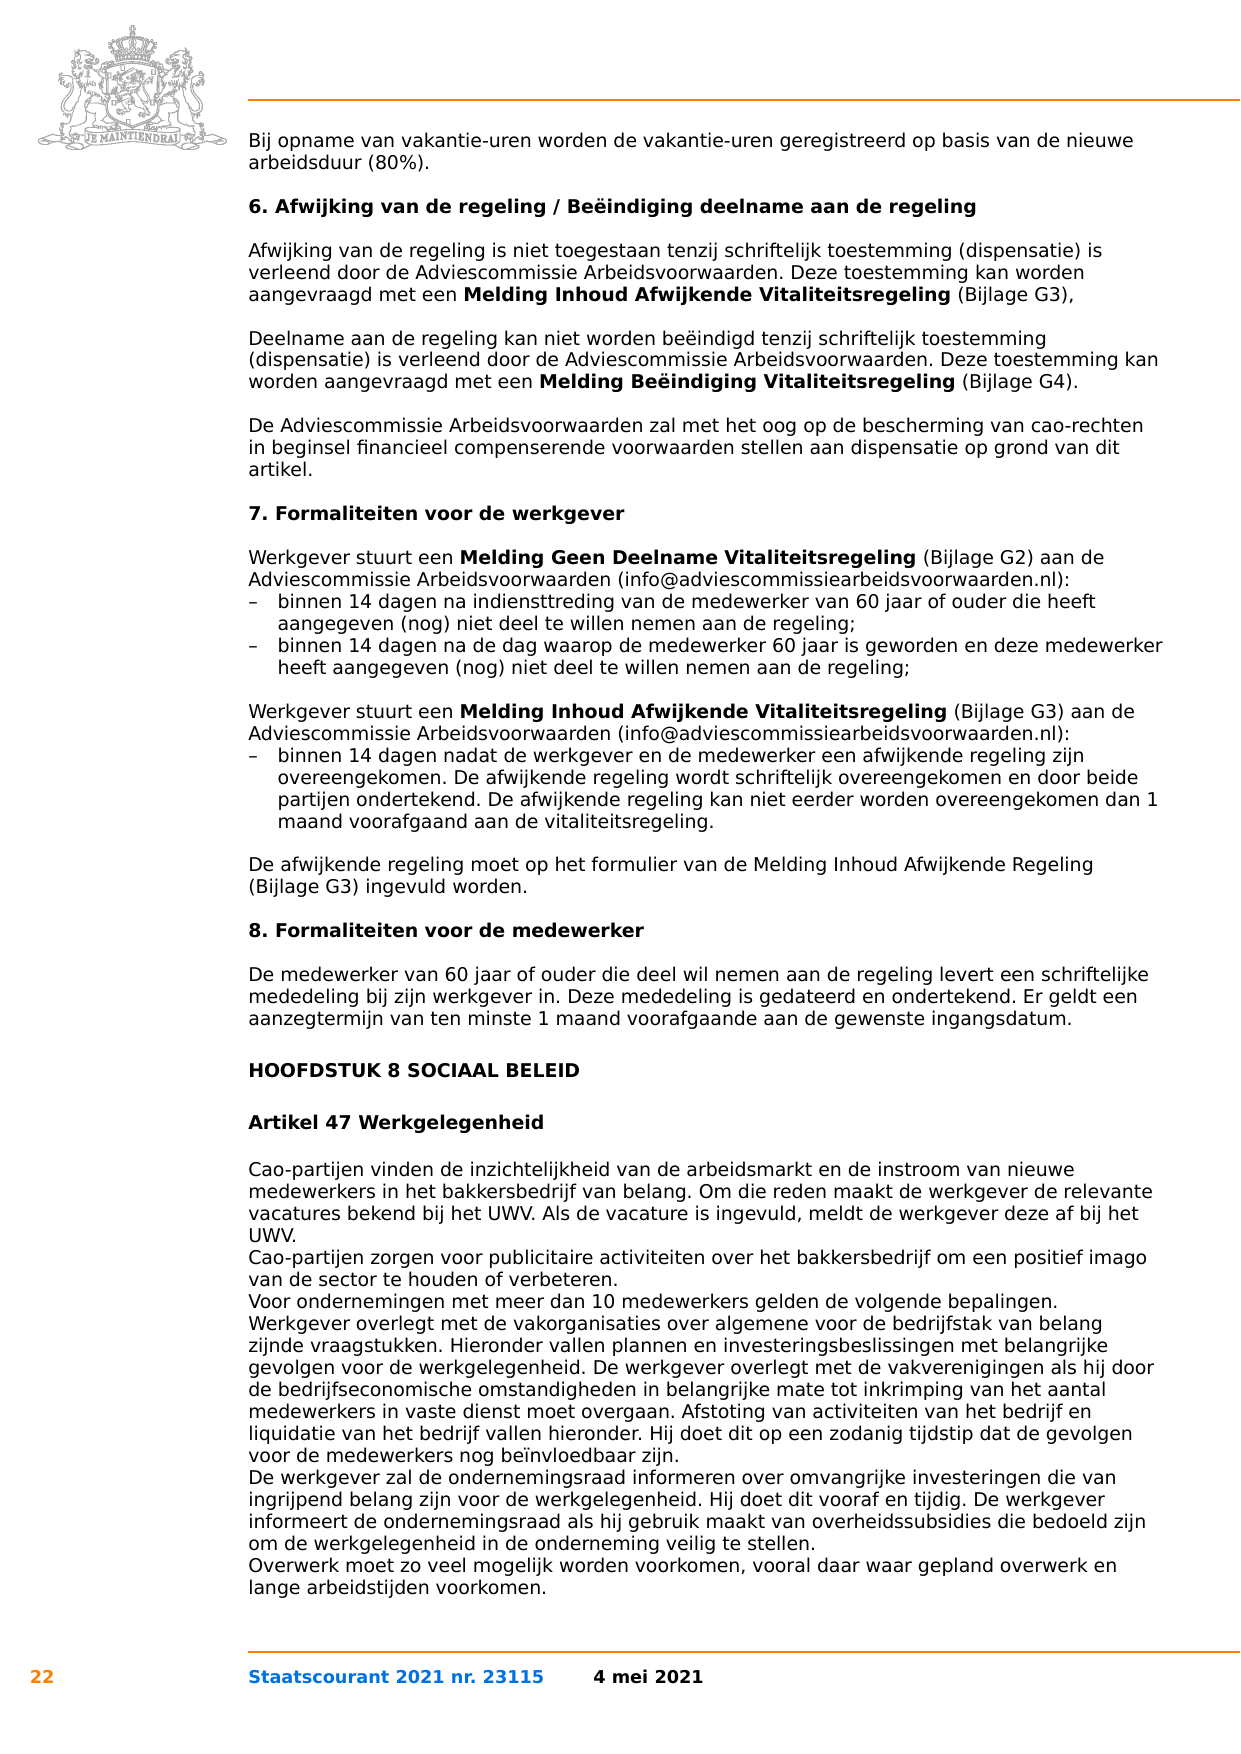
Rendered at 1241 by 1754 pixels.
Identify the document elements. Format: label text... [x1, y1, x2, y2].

text De afwijkende regeling moet op het formulier van de Melding Inhoud Afwijkende Regeling (Bijlage G3) ingevuld worden. [248, 854, 1163, 898]
text Cao-partijen zorgen voor publicitaire activiteiten over het bakkersbedrijf om een positief imago van de sector te houden of verbeteren. [248, 1247, 1163, 1291]
text Deelname aan de regeling kan niet worden beëindigd tenzij schriftelijk toestemming (dispensatie) is verleend door de Adviescommissie Arbeidsvoorwaarden. Deze toestemming kan worden aangevraagd met een Melding Beëindiging Vitaliteitsregeling (Bijlage G4). [248, 327, 1163, 393]
subtitle Artikel 47 Werkgelegenheid [248, 1112, 1163, 1134]
text Werkgever stuurt een Melding Geen Deelname Vitaliteitsregeling (Bijlage G2) aan de Adviescommissie Arbeidsvoorwaarden (info@adviescommissiearbeidsvoorwaarden.nl): [248, 547, 1163, 591]
text Voor ondernemingen met meer dan 10 medewerkers gelden de volgende bepalingen. [248, 1291, 1163, 1313]
text – binnen 14 dagen na de dag waarop de medewerker 60 jaar is geworden en deze medewerker heeft aangegeven (nog) niet deel te willen nemen aan de regeling; [248, 635, 1163, 679]
subtitle 6. Afwijking van de regeling / Beëindiging deelname aan de regeling [248, 196, 1163, 218]
subtitle 8. Formaliteiten voor de medewerker [248, 920, 1163, 942]
text Cao-partijen vinden de inzichtelijkheid van de arbeidsmarkt en de instroom van nieuwe medewerkers in het bakkersbedrijf van belang. Om die reden maakt de werkgever de relevante vacatures bekend bij het UWV. Als de vacature is ingevuld, meldt de werkgever deze af bij het UWV. [248, 1159, 1163, 1247]
text Overwerk moet zo veel mogelijk worden voorkomen, vooral daar waar gepland overwerk en lange arbeidstijden voorkomen. [248, 1554, 1163, 1598]
text De medewerker van 60 jaar of ouder die deel wil nemen aan de regeling levert een schriftelijke mededeling bij zijn werkgever in. Deze mededeling is gedateerd en ondertekend. Er geldt een aanzegtermijn van ten minste 1 maand voorafgaande aan de gewenste ingangsdatum. [248, 964, 1163, 1030]
text Werkgever stuurt een Melding Inhoud Afwijkende Vitaliteitsregeling (Bijlage G3) aan de Adviescommissie Arbeidsvoorwaarden (info@adviescommissiearbeidsvoorwaarden.nl): [248, 701, 1163, 744]
text Bij opname van vakantie-uren worden de vakantie-uren geregistreerd op basis van de nieuwe arbeidsduur (80%). [248, 130, 1163, 174]
text Werkgever overlegt met de vakorganisaties over algemene voor de bedrijfstak van belang zijnde vraagstukken. Hieronder vallen plannen en investeringsbeslissingen met belangrijke gevolgen voor de werkgelegenheid. De werkgever overlegt met de vakverenigingen als hij door de bedrijfseconomische omstandigheden in belangrijke mate tot inkrimping van het aantal medewerkers in vaste dienst moet overgaan. Afstoting van activiteiten van het bedrijf en liquidatie van het bedrijf vallen hieronder. Hij doet dit op een zodanig tijdstip dat de gevolgen voor de medewerkers nog beïnvloedbaar zijn. [248, 1313, 1163, 1467]
text – binnen 14 dagen na indiensttreding van de medewerker van 60 jaar of ouder die heeft aangegeven (nog) niet deel te willen nemen aan de regeling; [248, 591, 1163, 635]
text – binnen 14 dagen nadat de werkgever en de medewerker een afwijkende regeling zijn overeengekomen. De afwijkende regeling wordt schriftelijk overeengekomen en door beide partijen ondertekend. De afwijkende regeling kan niet eerder worden overeengekomen dan 1 maand voorafgaand aan de vitaliteitsregeling. [248, 744, 1163, 832]
text De werkgever zal de ondernemingsraad informeren over omvangrijke investeringen die van ingrijpend belang zijn voor de werkgelegenheid. Hij doet dit vooraf en tijdig. De werkgever informeert de ondernemingsraad als hij gebruik maakt van overheidssubsidies die bedoeld zijn om de werkgelegenheid in de onderneming veilig te stellen. [248, 1467, 1163, 1554]
subtitle 7. Formaliteiten voor de werkgever [248, 503, 1163, 525]
text Afwijking van de regeling is niet toegestaan tenzij schriftelijk toestemming (dispensatie) is verleend door de Adviescommissie Arbeidsvoorwaarden. Deze toestemming kan worden aangevraagd met een Melding Inhoud Afwijkende Vitaliteitsregeling (Bijlage G3), [248, 239, 1163, 306]
text De Adviescommissie Arbeidsvoorwaarden zal met het oog op de bescherming van cao-rechten in beginsel financieel compenserende voorwaarden stellen aan dispensatie op grond van dit artikel. [248, 415, 1163, 481]
picture [38, 25, 227, 150]
subtitle HOOFDSTUK 8 SOCIAAL BELEID [248, 1060, 1163, 1082]
